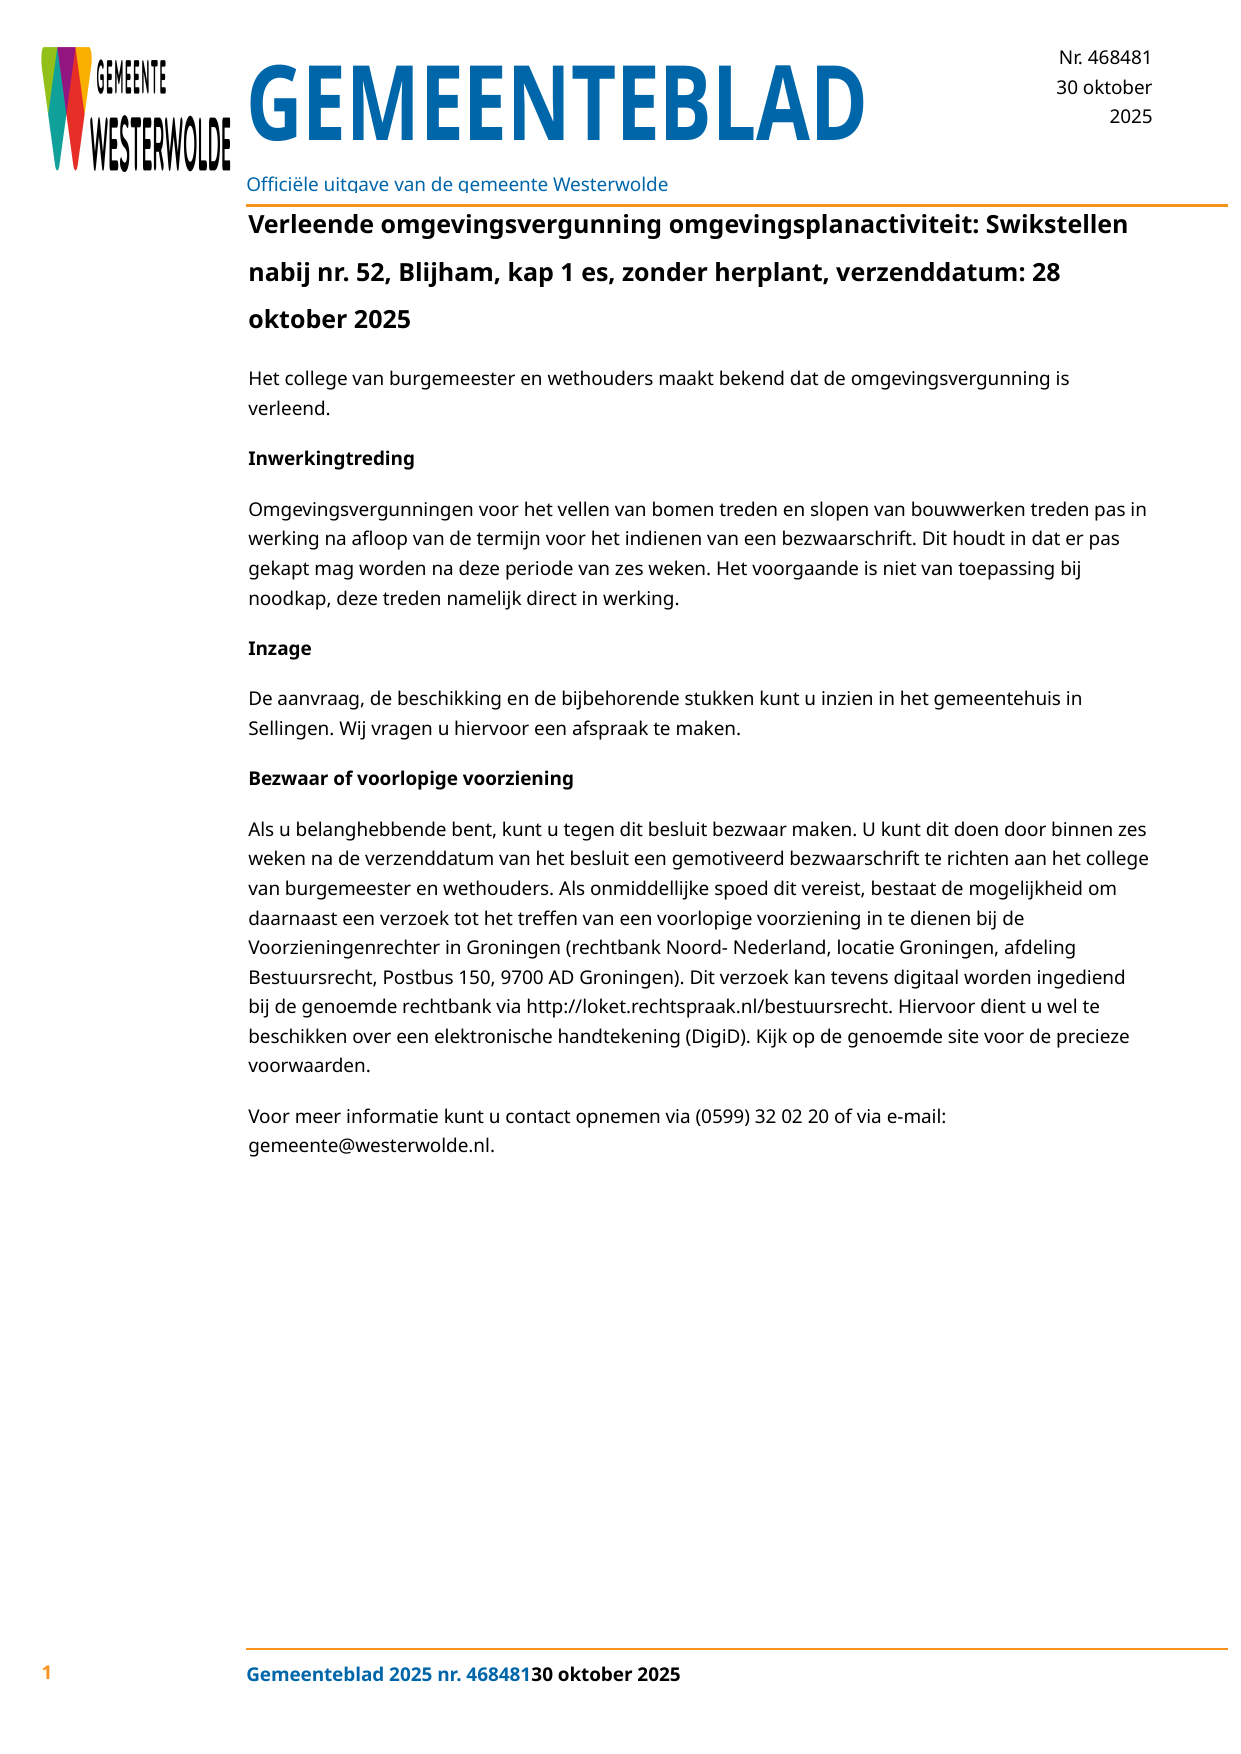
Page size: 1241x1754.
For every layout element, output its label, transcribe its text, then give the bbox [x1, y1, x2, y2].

picture [41, 47, 231, 172]
text Inwerkingtreding [248, 446, 1152, 471]
text Het college van burgemeester en wethouders maakt bekend dat de omgevingsvergunning is verleend. [248, 366, 1152, 421]
text De aanvraag, de beschikking en de bijbehorende stukken kunt u inzien in het gemeentehuis in Sellingen. Wij vragen u hiervoor een afspraak te maken. [248, 686, 1152, 741]
text Inzage [248, 635, 1152, 661]
text Omgevingsvergunningen voor het vellen van bomen treden en slopen van bouwwerken treden pas in werking na afloop van de termijn voor het indienen van een bezwaarschrift. Dit houdt in dat er pas gekapt mag worden na deze periode van zes weken. Het voorgaande is niet van toepassing bij noodkap, deze treden namelijk direct in werking. [248, 496, 1152, 610]
text Als u belanghebbende bent, kunt u tegen dit besluit bezwaar maken. U kunt dit doen door binnen zes weken na de verzenddatum van het besluit een gemotiveerd bezwaarschrift te richten aan het college van burgemeester en wethouders. Als onmiddellijke spoed dit vereist, bestaat de mogelijkheid om daarnaast een verzoek tot het treffen van een voorlopige voorziening in te dienen bij de Voorzieningenrechter in Groningen (rechtbank Noord- Nederland, locatie Groningen, afdeling Bestuursrecht, Postbus 150, 9700 AD Groningen). Dit verzoek kan tevens digitaal worden ingediend bij de genoemde rechtbank via http://loket.rechtspraak.nl/bestuursrecht. Hiervoor dient u wel te beschikken over een elektronische handtekening (DigiD). Kijk op de genoemde site voor de precieze voorwaarden. [248, 816, 1152, 1078]
text Verleende omgevingsvergunning omgevingsplanactiviteit: Swikstellen nabij nr. 52, Blijham, kap 1 es, zonder herplant, verzenddatum: 28 oktober 2025 [248, 207, 1152, 336]
text Bezwaar of voorlopige voorziening [248, 766, 1152, 791]
text Voor meer informatie kunt u contact opnemen via (0599) 32 02 20 of via e-mail: gemeente@westerwolde.nl. [248, 1103, 1152, 1158]
